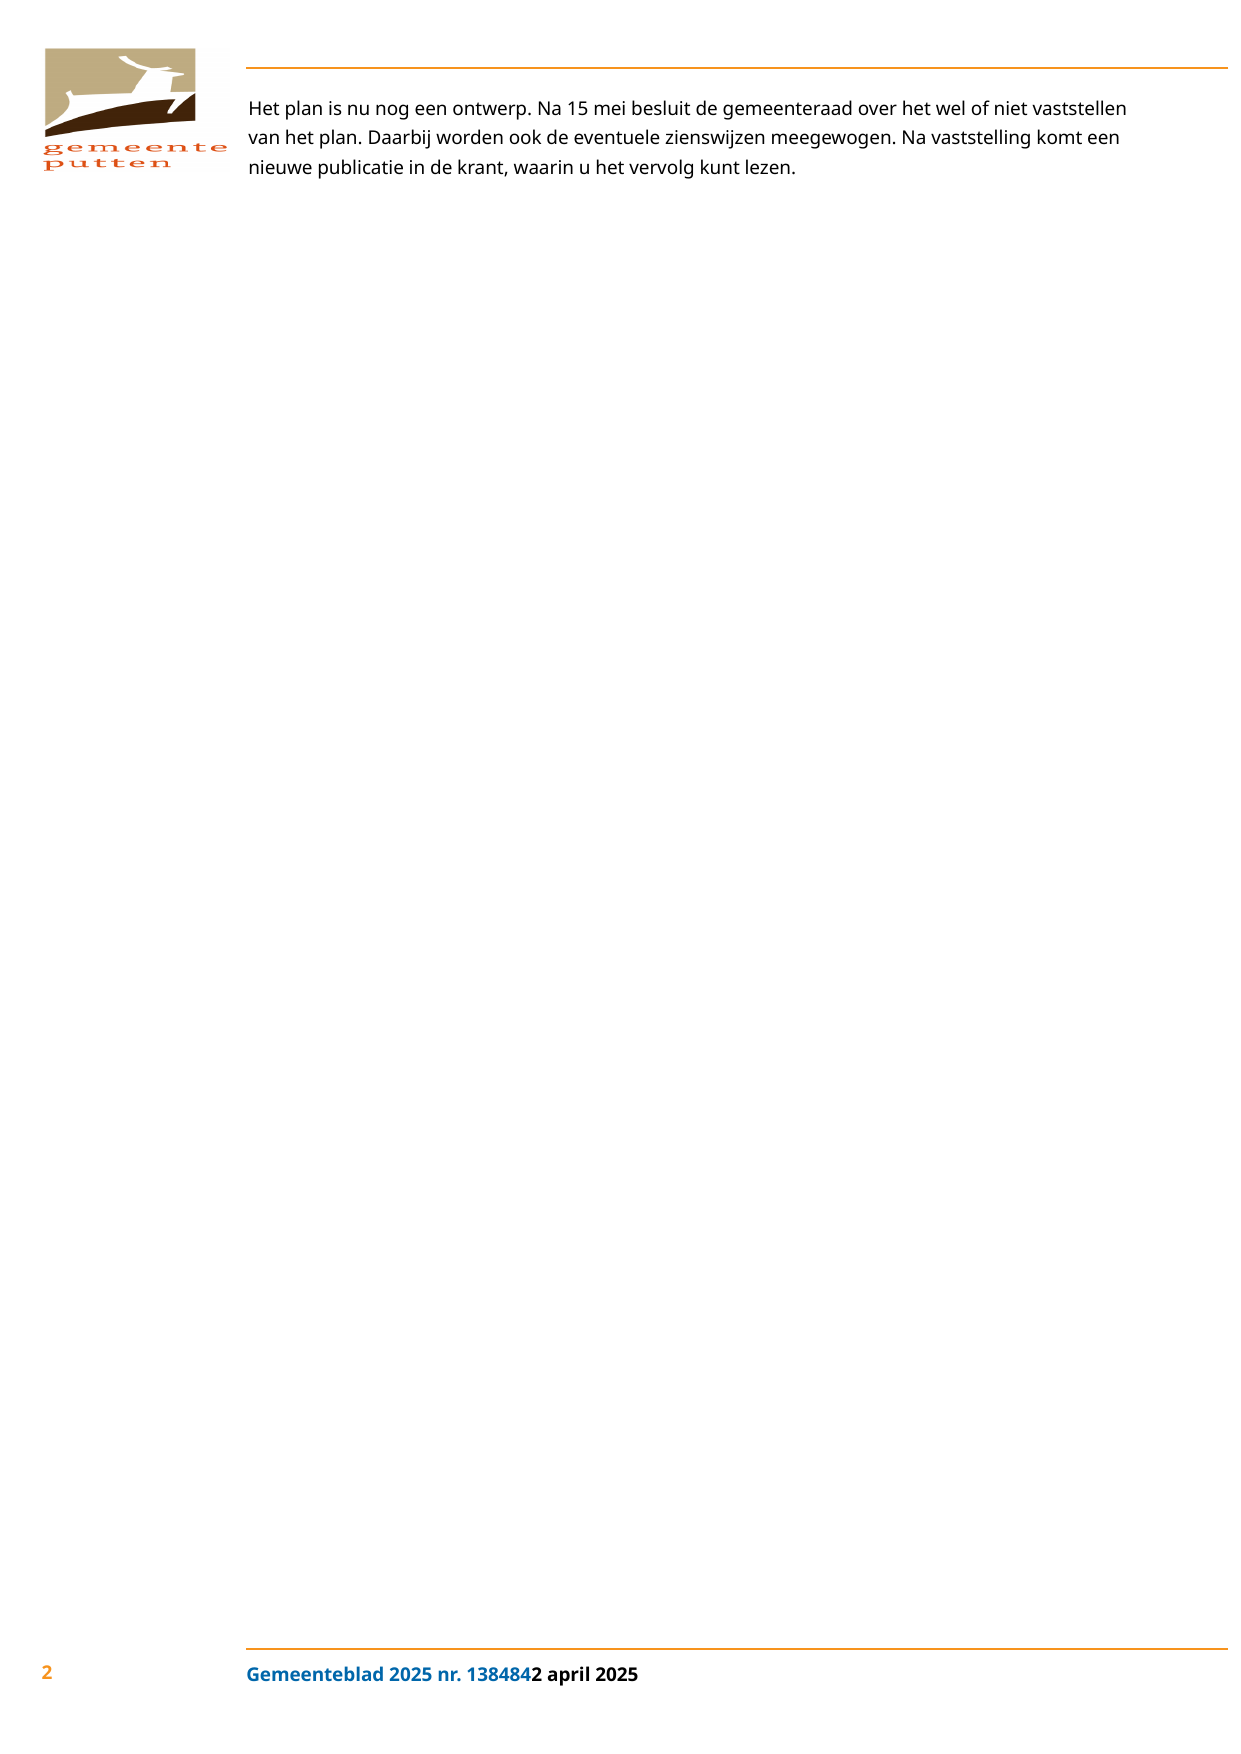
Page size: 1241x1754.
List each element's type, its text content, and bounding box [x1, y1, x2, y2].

text Het plan is nu nog een ontwerp. Na 15 mei besluit de gemeenteraad over het wel of niet vaststellen van het plan. Daarbij worden ook de eventuele zienswijzen meegewogen. Na vaststelling komt een nieuwe publicatie in de krant, waarin u het vervolg kunt lezen. [248, 95, 1152, 180]
picture [41, 47, 231, 172]
